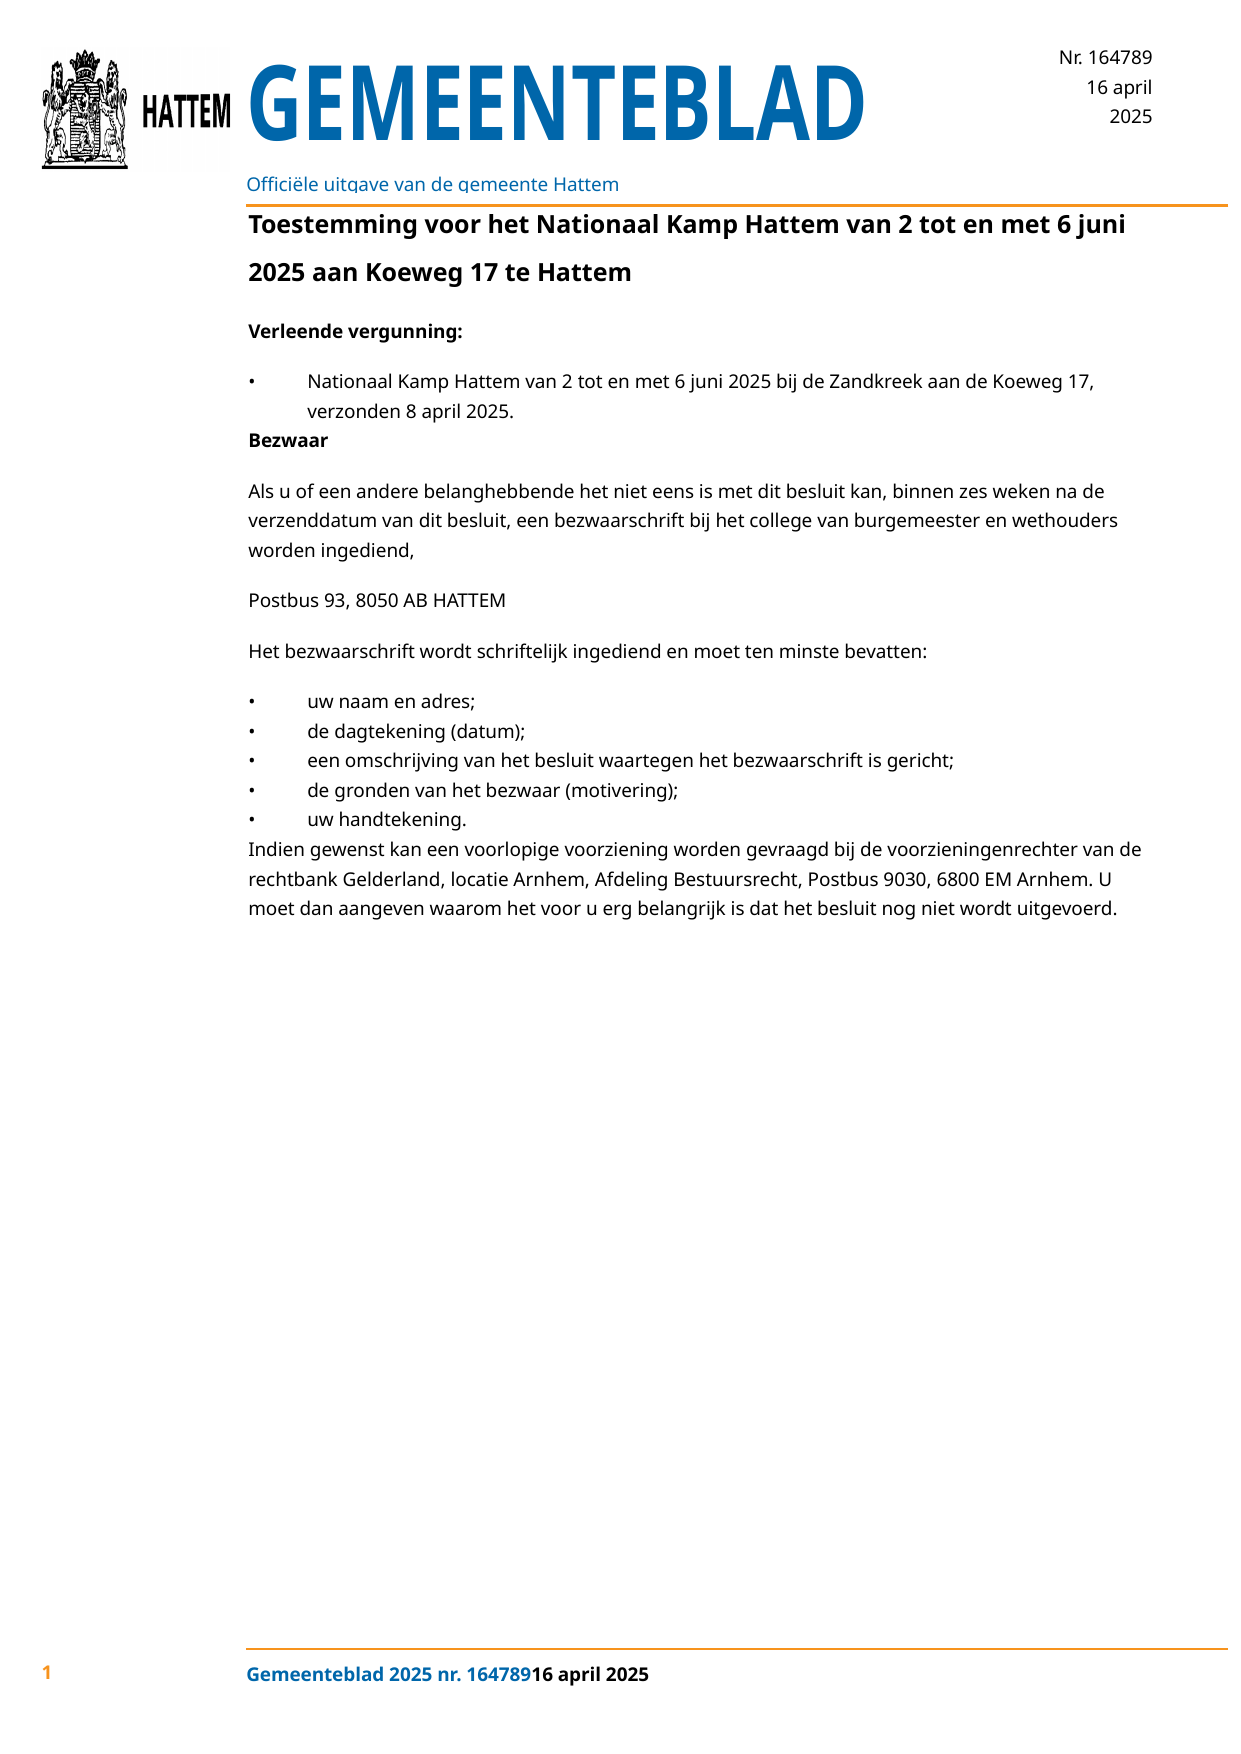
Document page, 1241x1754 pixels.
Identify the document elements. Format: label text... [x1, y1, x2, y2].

list Nationaal Kamp Hattem van 2 tot en met 6 juni 2025 bij de Zandkreek aan de Koeweg 17, verzonden 8 april 2025. [248, 368, 1152, 424]
text Indien gewenst kan een voorlopige voorziening worden gevraagd bij de voorzieningenrechter van de rechtbank Gelderland, locatie Arnhem, Afdeling Bestuursrecht, Postbus 9030, 6800 EM Arnhem. U moet dan aangeven waarom het voor u erg belangrijk is dat het besluit nog niet wordt uitgevoerd. [248, 836, 1152, 921]
text Het bezwaarschrift wordt schriftelijk ingediend en moet ten minste bevatten: [248, 638, 1152, 664]
text Bezwaar [248, 427, 1152, 453]
text Postbus 93, 8050 AB HATTEM [248, 587, 1152, 613]
picture [41, 47, 231, 172]
list uw handtekening. [248, 807, 1152, 832]
list de gronden van het bezwaar (motivering); [248, 777, 1152, 803]
list uw naam en adres; [248, 688, 1152, 714]
text Verleende vergunning: [248, 318, 1152, 344]
text Toestemming voor het Nationaal Kamp Hattem van 2 tot en met 6 juni 2025 aan Koeweg 17 te Hattem [248, 207, 1152, 288]
list een omschrijving van het besluit waartegen het bezwaarschrift is gericht; [248, 747, 1152, 773]
list de dagtekening (datum); [248, 718, 1152, 744]
text Als u of een andere belanghebbende het niet eens is met dit besluit kan, binnen zes weken na de verzenddatum van dit besluit, een bezwaarschrift bij het college van burgemeester en wethouders worden ingediend, [248, 478, 1152, 563]
